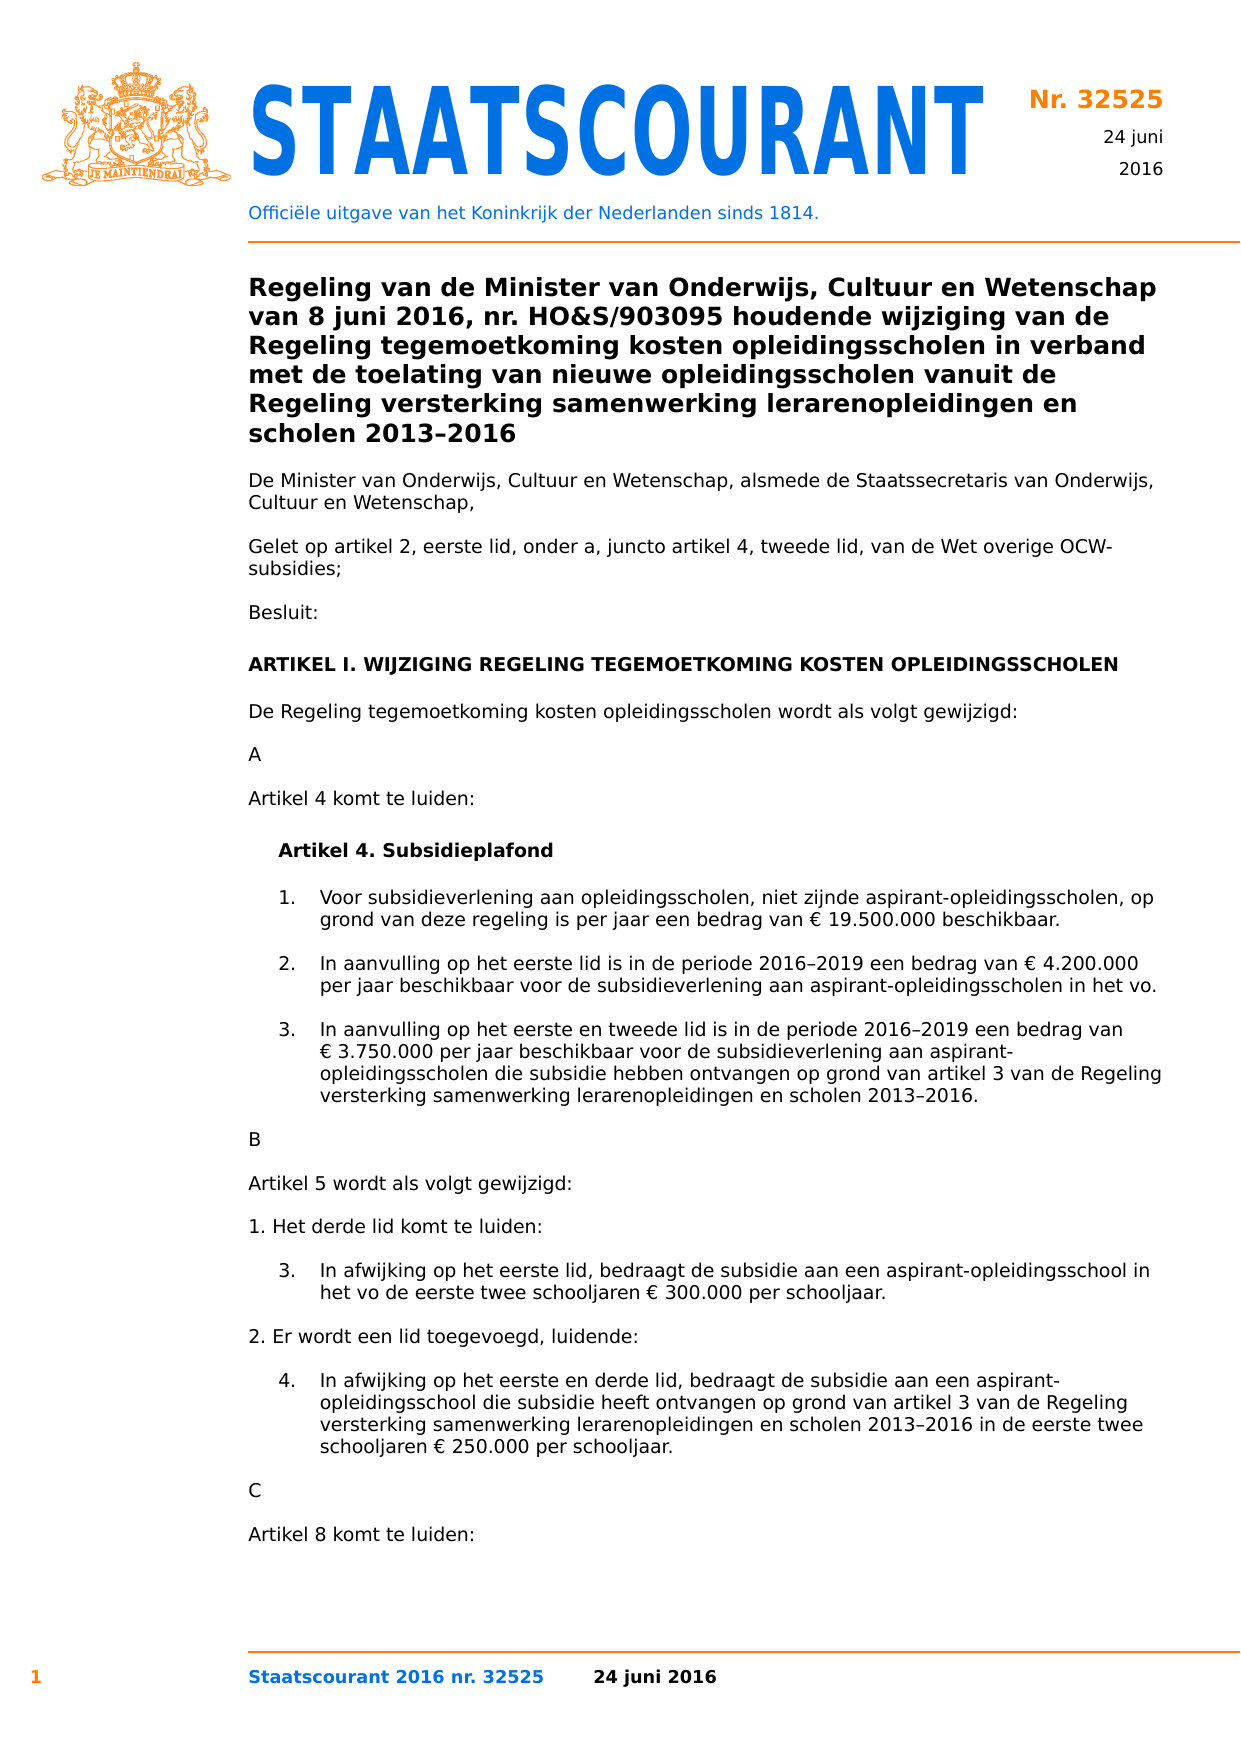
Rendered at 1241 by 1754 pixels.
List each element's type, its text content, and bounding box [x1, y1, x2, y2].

table_header [25, 62, 248, 241]
text A [248, 744, 1163, 766]
subtitle Regeling van de Minister van Onderwijs, Cultuur en Wetenschap van 8 juni 2016, nr. HO&S/903095 houdende wijziging van de Regeling tegemoetkoming kosten opleidingsscholen in verband met de toelating van nieuwe opleidingsscholen vanuit de Regeling versterking samenwerking lerarenopleidingen en scholen 2013–2016 [248, 273, 1163, 448]
text De Regeling tegemoetkoming kosten opleidingsscholen wordt als volgt gewijzigd: [248, 701, 1163, 722]
table_header STAATSCOURANT [248, 62, 998, 203]
text 2. Er wordt een lid toegevoegd, luidende: [248, 1326, 1163, 1348]
text 1. Het derde lid komt te luiden: [248, 1216, 1163, 1238]
text 4. In afwijking op het eerste en derde lid, bedraagt de subsidie aan een aspirant-opleidingsschool die subsidie heeft ontvangen op grond van artikel 3 van de Regeling versterking samenwerking lerarenopleidingen en scholen 2013–2016 in de eerste twee schooljaren € 250.000 per schooljaar. [278, 1370, 1163, 1458]
picture [41, 62, 231, 186]
text 2. In aanvulling op het eerste lid is in de periode 2016–2019 een bedrag van € 4.200.000 per jaar beschikbaar voor de subsidieverlening aan aspirant-opleidingsscholen in het vo. [278, 953, 1163, 997]
text De Minister van Onderwijs, Cultuur en Wetenschap, alsmede de Staatssecretaris van Onderwijs, Cultuur en Wetenschap, [248, 470, 1163, 514]
text Besluit: [248, 602, 1163, 623]
text C [248, 1480, 1163, 1502]
text 3. In afwijking op het eerste lid, bedraagt de subsidie aan een aspirant-opleidingsschool in het vo de eerste twee schooljaren € 300.000 per schooljaar. [278, 1260, 1163, 1304]
text Gelet op artikel 2, eerste lid, onder a, juncto artikel 4, tweede lid, van de Wet overige OCW-subsidies; [248, 536, 1163, 580]
text Artikel 5 wordt als volgt gewijzigd: [248, 1172, 1163, 1194]
text Artikel 8 komt te luiden: [248, 1523, 1163, 1546]
table_cell Officiële uitgave van het Koninkrijk der Nederlanden sinds 1814. [248, 203, 1240, 241]
subtitle ARTIKEL I. WIJZIGING REGELING TEGEMOETKOMING KOSTEN OPLEIDINGSSCHOLEN [248, 653, 1163, 676]
text 1. Voor subsidieverlening aan opleidingsscholen, niet zijnde aspirant-opleidingsscholen, op grond van deze regeling is per jaar een bedrag van € 19.500.000 beschikbaar. [278, 887, 1163, 931]
table_cell 24 juni [998, 121, 1240, 153]
table_cell 2016 [998, 153, 1240, 203]
table_header Nr. 32525 [998, 62, 1240, 121]
text Artikel 4 komt te luiden: [248, 788, 1163, 810]
text 3. In aanvulling op het eerste en tweede lid is in de periode 2016–2019 een bedrag van € 3.750.000 per jaar beschikbaar voor de subsidieverlening aan aspirant-opleidingsscholen die subsidie hebben ontvangen op grond van artikel 3 van de Regeling versterking samenwerking lerarenopleidingen en scholen 2013–2016. [278, 1019, 1163, 1107]
text B [248, 1129, 1163, 1151]
subtitle Artikel 4. Subsidieplafond [278, 840, 1163, 862]
